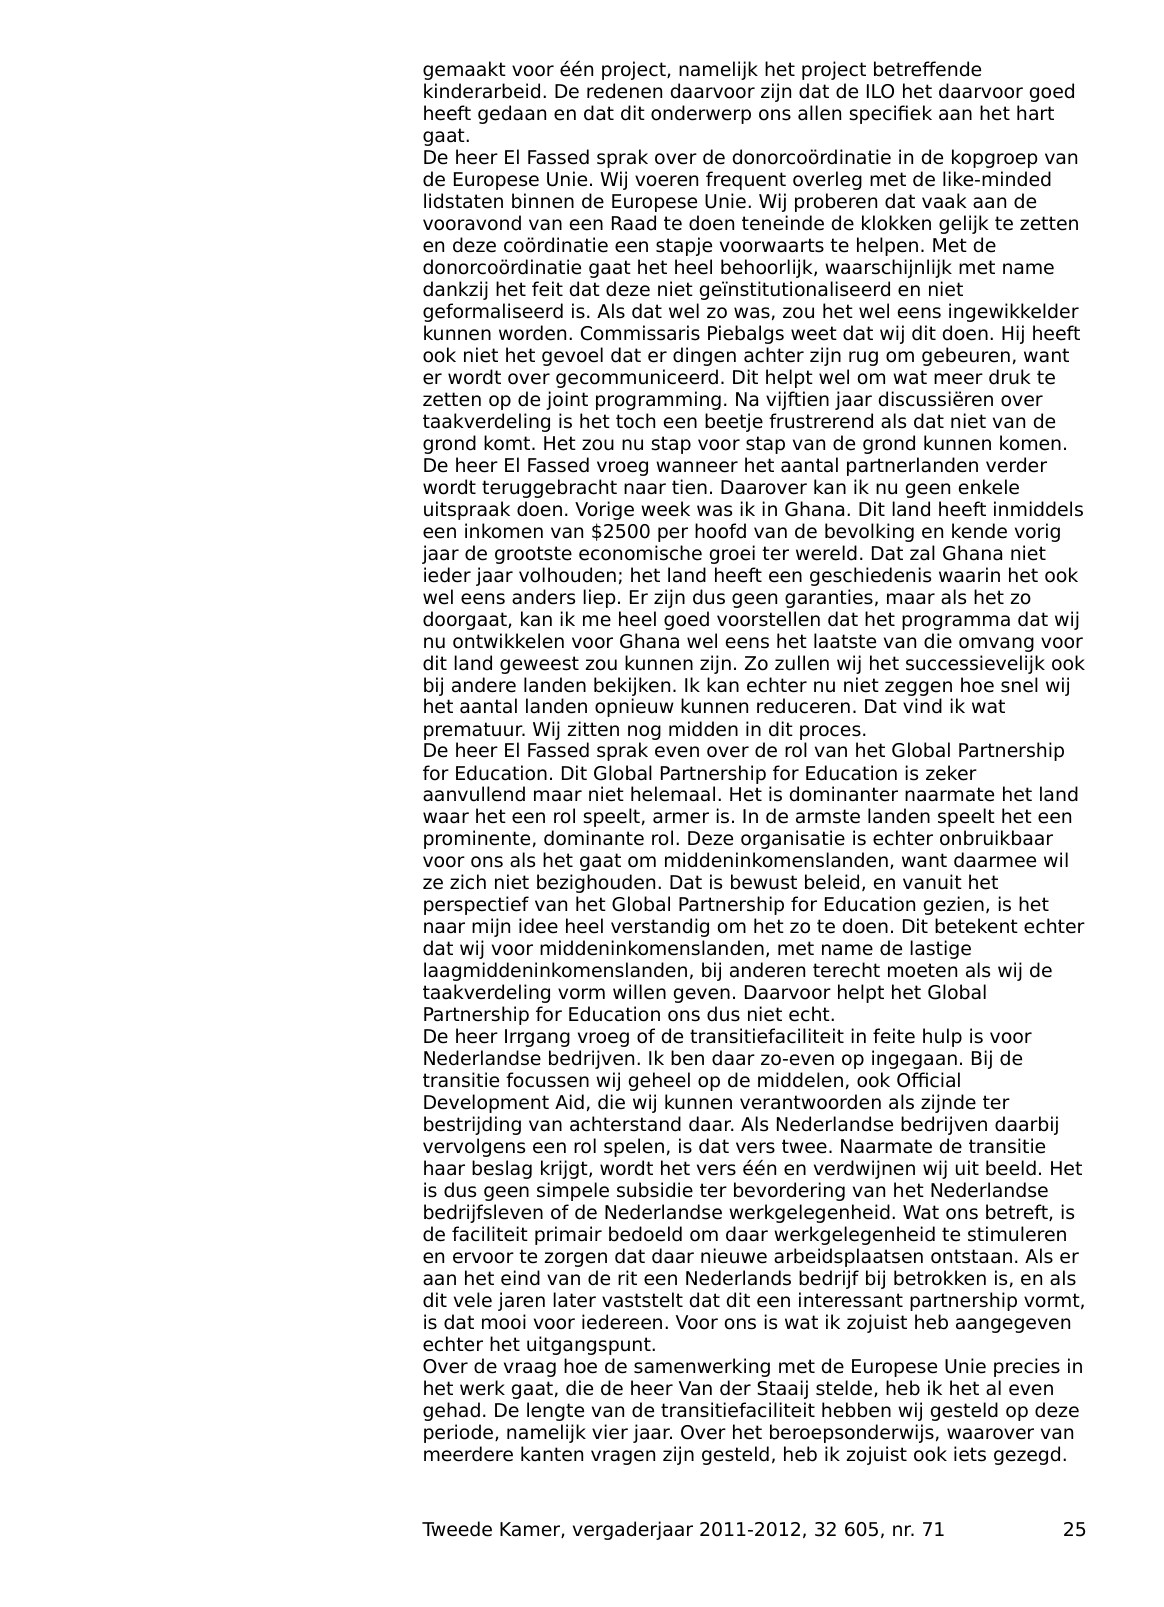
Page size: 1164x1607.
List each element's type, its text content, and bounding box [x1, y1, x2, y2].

text De heer Irrgang vroeg of de transitiefaciliteit in feite hulp is voor Nederlandse bedrijven. Ik ben daar zo-even op ingegaan. Bij de transitie focussen wij geheel op de middelen, ook Official Development Aid, die wij kunnen verantwoorden als zijnde ter bestrijding van achterstand daar. Als Nederlandse bedrijven daarbij vervolgens een rol spelen, is dat vers twee. Naarmate de transitie haar beslag krijgt, wordt het vers één en verdwijnen wij uit beeld. Het is dus geen simpele subsidie ter bevordering van het Nederlandse bedrijfsleven of de Nederlandse werkgelegenheid. Wat ons betreft, is de faciliteit primair bedoeld om daar werkgelegenheid te stimuleren en ervoor te zorgen dat daar nieuwe arbeidsplaatsen ontstaan. Als er aan het eind van de rit een Nederlands bedrijf bij betrokken is, en als dit vele jaren later vaststelt dat dit een interessant partnership vormt, is dat mooi voor iedereen. Voor ons is wat ik zojuist heb aangegeven echter het uitgangspunt. [422, 1026, 1087, 1356]
text gemaakt voor één project, namelijk het project betreffende kinderarbeid. De redenen daarvoor zijn dat de ILO het daarvoor goed heeft gedaan en dat dit onderwerp ons allen specifiek aan het hart gaat. [422, 59, 1087, 147]
text De heer El Fassed vroeg wanneer het aantal partnerlanden verder wordt teruggebracht naar tien. Daarover kan ik nu geen enkele uitspraak doen. Vorige week was ik in Ghana. Dit land heeft inmiddels een inkomen van $2500 per hoofd van de bevolking en kende vorig jaar de grootste economische groei ter wereld. Dat zal Ghana niet ieder jaar volhouden; het land heeft een geschiedenis waarin het ook wel eens anders liep. Er zijn dus geen garanties, maar als het zo doorgaat, kan ik me heel goed voorstellen dat het programma dat wij nu ontwikkelen voor Ghana wel eens het laatste van die omvang voor dit land geweest zou kunnen zijn. Zo zullen wij het successievelijk ook bij andere landen bekijken. Ik kan echter nu niet zeggen hoe snel wij het aantal landen opnieuw kunnen reduceren. Dat vind ik wat prematuur. Wij zitten nog midden in dit proces. [422, 455, 1087, 740]
text Over de vraag hoe de samenwerking met de Europese Unie precies in het werk gaat, die de heer Van der Staaij stelde, heb ik het al even gehad. De lengte van de transitiefaciliteit hebben wij gesteld op deze periode, namelijk vier jaar. Over het beroepsonderwijs, waarover van meerdere kanten vragen zijn gesteld, heb ik zojuist ook iets gezegd. [422, 1356, 1087, 1466]
text De heer El Fassed sprak even over de rol van het Global Partnership for Education. Dit Global Partnership for Education is zeker aanvullend maar niet helemaal. Het is dominanter naarmate het land waar het een rol speelt, armer is. In de armste landen speelt het een prominente, dominante rol. Deze organisatie is echter onbruikbaar voor ons als het gaat om middeninkomenslanden, want daarmee wil ze zich niet bezighouden. Dat is bewust beleid, en vanuit het perspectief van het Global Partnership for Education gezien, is het naar mijn idee heel verstandig om het zo te doen. Dit betekent echter dat wij voor middeninkomenslanden, met name de lastige laagmiddeninkomenslanden, bij anderen terecht moeten als wij de taakverdeling vorm willen geven. Daarvoor helpt het Global Partnership for Education ons dus niet echt. [422, 740, 1087, 1026]
text De heer El Fassed sprak over de donorcoördinatie in de kopgroep van de Europese Unie. Wij voeren frequent overleg met de like-minded lidstaten binnen de Europese Unie. Wij proberen dat vaak aan de vooravond van een Raad te doen teneinde de klokken gelijk te zetten en deze coördinatie een stapje voorwaarts te helpen. Met de donorcoördinatie gaat het heel behoorlijk, waarschijnlijk met name dankzij het feit dat deze niet geïnstitutionaliseerd en niet geformaliseerd is. Als dat wel zo was, zou het wel eens ingewikkelder kunnen worden. Commissaris Piebalgs weet dat wij dit doen. Hij heeft ook niet het gevoel dat er dingen achter zijn rug om gebeuren, want er wordt over gecommuniceerd. Dit helpt wel om wat meer druk te zetten op de joint programming. Na vijftien jaar discussiëren over taakverdeling is het toch een beetje frustrerend als dat niet van de grond komt. Het zou nu stap voor stap van de grond kunnen komen. [422, 147, 1087, 455]
